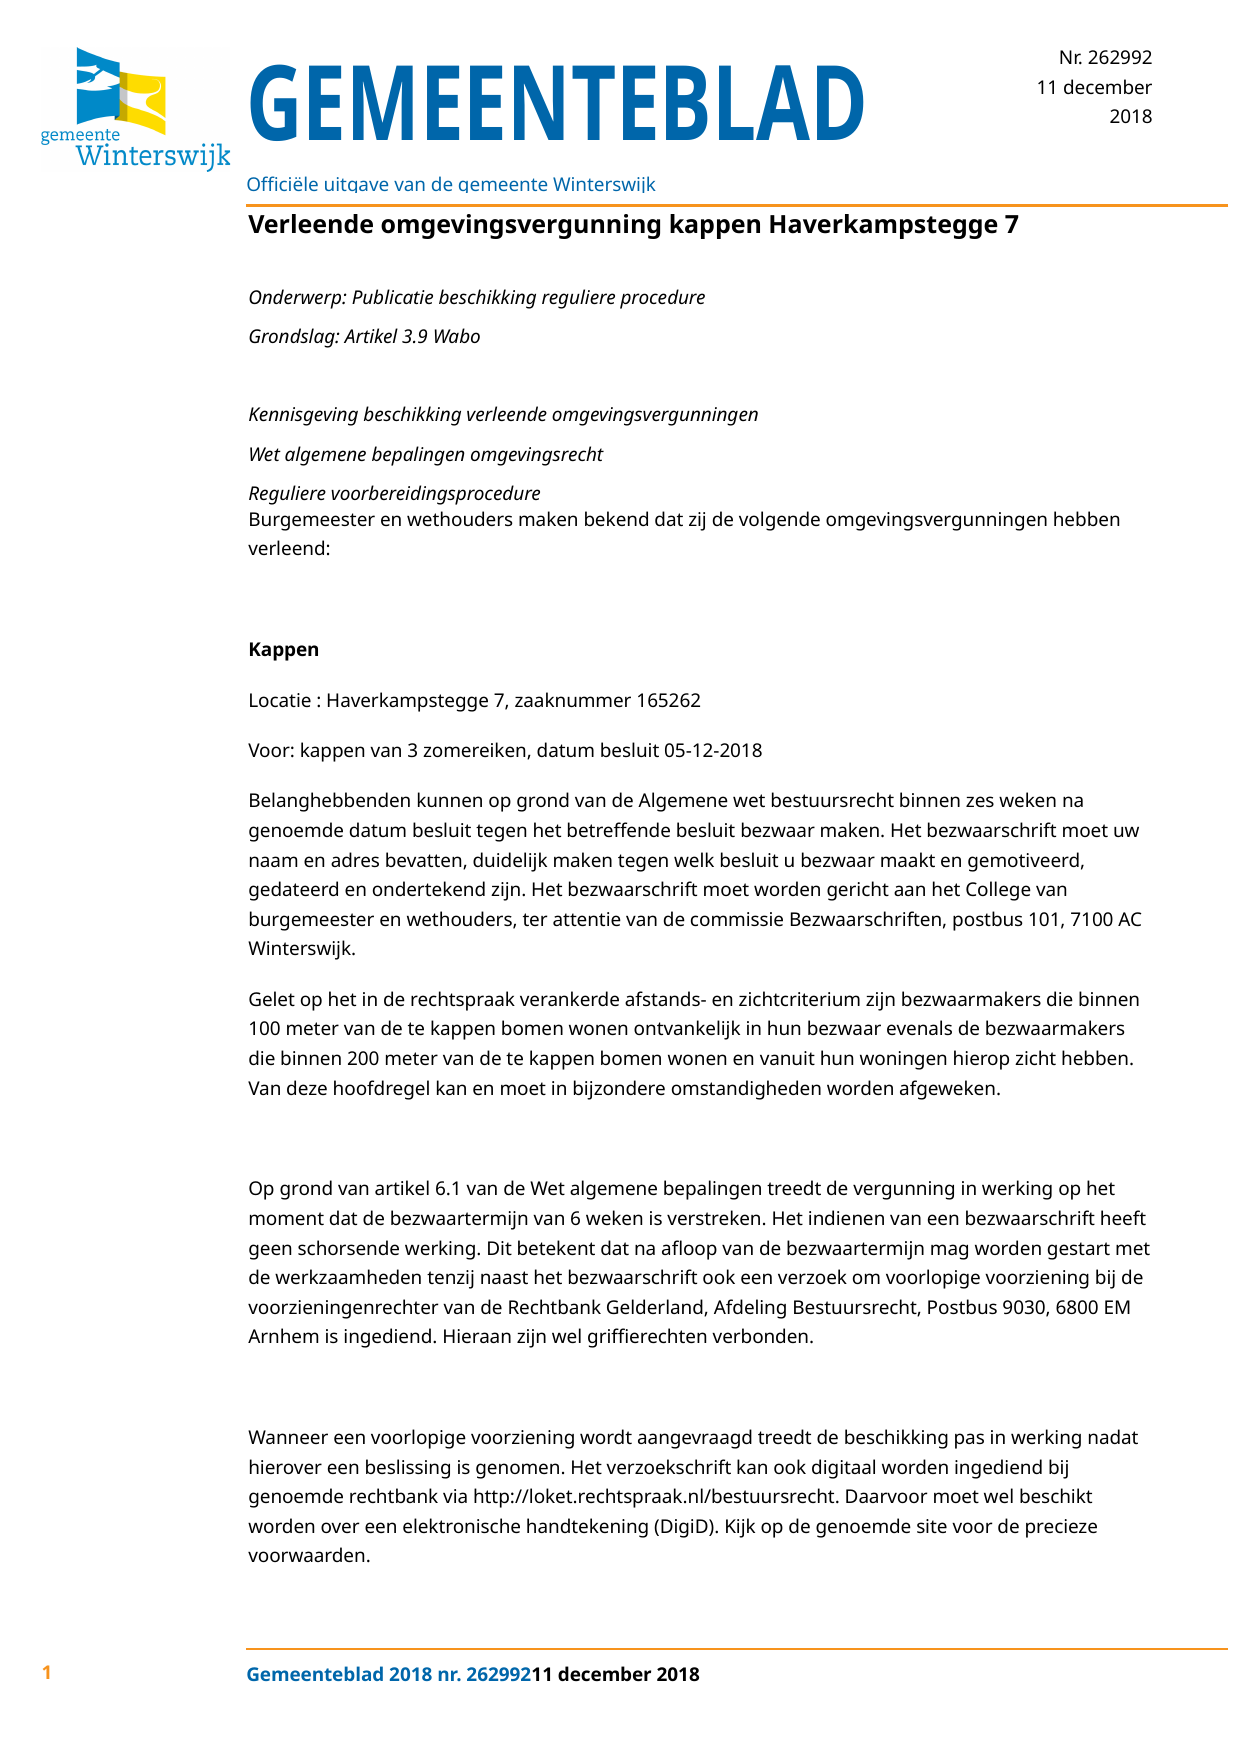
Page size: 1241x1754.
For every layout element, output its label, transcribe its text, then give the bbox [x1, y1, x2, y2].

text Reguliere voorbereidingsprocedure [248, 480, 1152, 506]
text Grondslag: Artikel 3.9 Wabo [248, 323, 1152, 349]
text Wanneer een voorlopige voorziening wordt aangevraagd treedt de beschikking pas in werking nadat hierover een beslissing is genomen. Het verzoekschrift kan ook digitaal worden ingediend bij genoemde rechtbank via http://loket.rechtspraak.nl/bestuursrecht. Daarvoor moet wel beschikt worden over een elektronische handtekening (DigiD). Kijk op de genoemde site voor de precieze voorwaarden. [248, 1424, 1152, 1568]
text Op grond van artikel 6.1 van de Wet algemene bepalingen treedt de vergunning in werking op het moment dat de bezwaartermijn van 6 weken is verstreken. Het indienen van een bezwaarschrift heeft geen schorsende werking. Dit betekent dat na afloop van de bezwaartermijn mag worden gestart met de werkzaamheden tenzij naast het bezwaarschrift ook een verzoek om voorlopige voorziening bij de voorzieningenrechter van de Rechtbank Gelderland, Afdeling Bestuursrecht, Postbus 9030, 6800 EM Arnhem is ingediend. Hieraan zijn wel griffierechten verbonden. [248, 1176, 1152, 1349]
text Kennisgeving beschikking verleende omgevingsvergunningen [248, 402, 1152, 427]
text Kappen [248, 636, 1152, 662]
text Gelet op het in de rechtspraak verankerde afstands- en zichtcriterium zijn bezwaarmakers die binnen 100 meter van de te kappen bomen wonen ontvankelijk in hun bezwaar evenals de bezwaarmakers die binnen 200 meter van de te kappen bomen wonen en vanuit hun woningen hierop zicht hebben. Van deze hoofdregel kan en moet in bijzondere omstandigheden worden afgeweken. [248, 986, 1152, 1100]
text Belanghebbenden kunnen op grond van de Algemene wet bestuursrecht binnen zes weken na genoemde datum besluit tegen het betreffende besluit bezwaar maken. Het bezwaarschrift moet uw naam en adres bevatten, duidelijk maken tegen welk besluit u bezwaar maakt en gemotiveerd, gedateerd en ondertekend zijn. Het bezwaarschrift moet worden gericht aan het College van burgemeester en wethouders, ter attentie van de commissie Bezwaarschriften, postbus 101, 7100 AC Winterswijk. [248, 788, 1152, 961]
picture [41, 47, 231, 172]
text Wet algemene bepalingen omgevingsrecht [248, 441, 1152, 467]
text Locatie : Haverkampstegge 7, zaaknummer 165262 [248, 687, 1152, 712]
text Onderwerp: Publicatie beschikking reguliere procedure [248, 284, 1152, 309]
picture [225, 153, 231, 162]
text Verleende omgevingsvergunning kappen Haverkampstegge 7 [248, 207, 1152, 241]
text Burgemeester en wethouders maken bekend dat zij de volgende omgevingsvergunningen hebben verleend: [248, 506, 1152, 561]
text Voor: kappen van 3 zomereiken, datum besluit 05-12-2018 [248, 737, 1152, 763]
